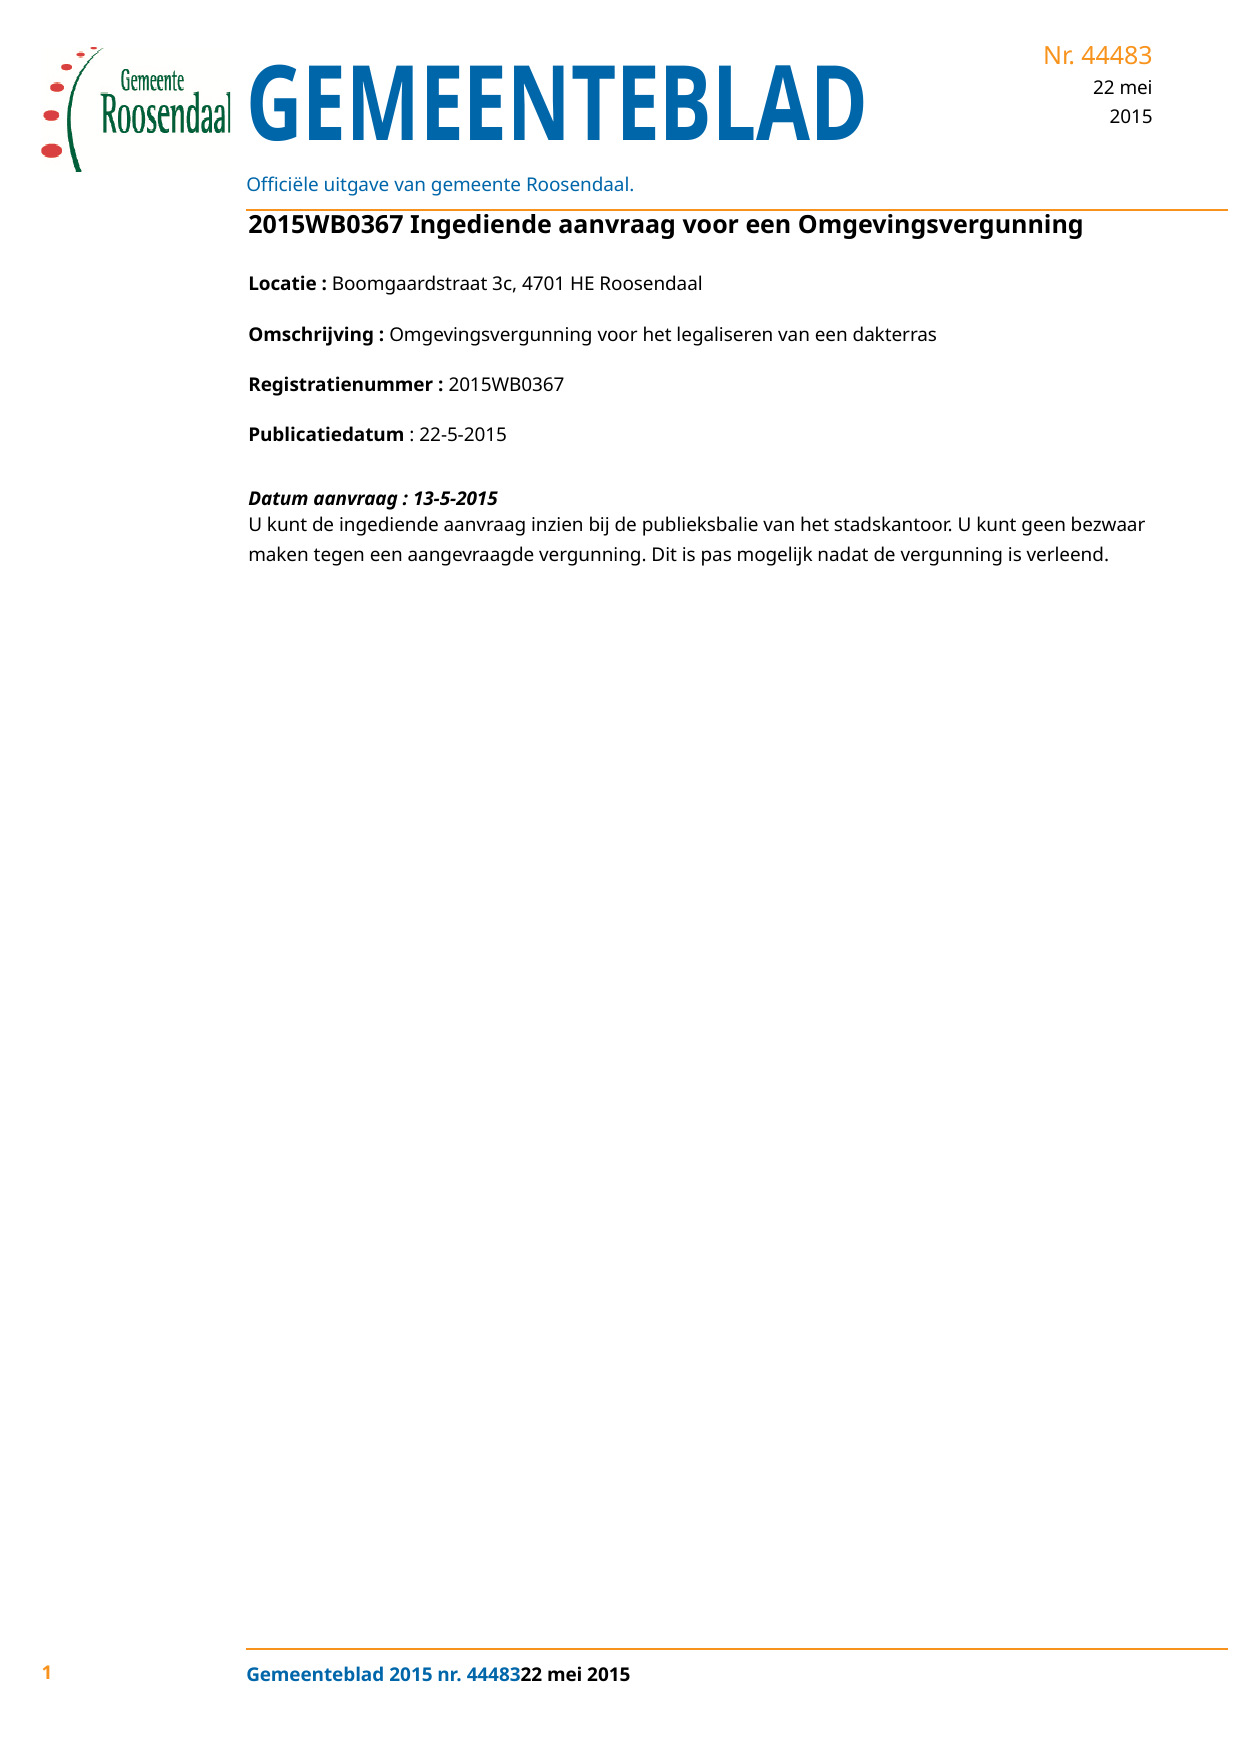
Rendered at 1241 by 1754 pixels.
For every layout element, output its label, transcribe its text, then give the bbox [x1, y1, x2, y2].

text Datum aanvraag : 13-5-2015 [248, 486, 1152, 511]
text Publicatiedatum : 22-5-2015 [248, 422, 1152, 447]
picture [41, 47, 231, 172]
text U kunt de ingediende aanvraag inzien bij de publieksbalie van het stadskantoor. U kunt geen bezwaar maken tegen een aangevraagde vergunning. Dit is pas mogelijk nadat de vergunning is verleend. [248, 511, 1152, 567]
text Locatie : Boomgaardstraat 3c, 4701 HE Roosendaal [248, 270, 1152, 296]
text Omschrijving : Omgevingsvergunning voor het legaliseren van een dakterras [248, 321, 1152, 346]
text Registratienummer : 2015WB0367 [248, 371, 1152, 397]
text 2015WB0367 Ingediende aanvraag voor een Omgevingsvergunning [248, 211, 1152, 241]
